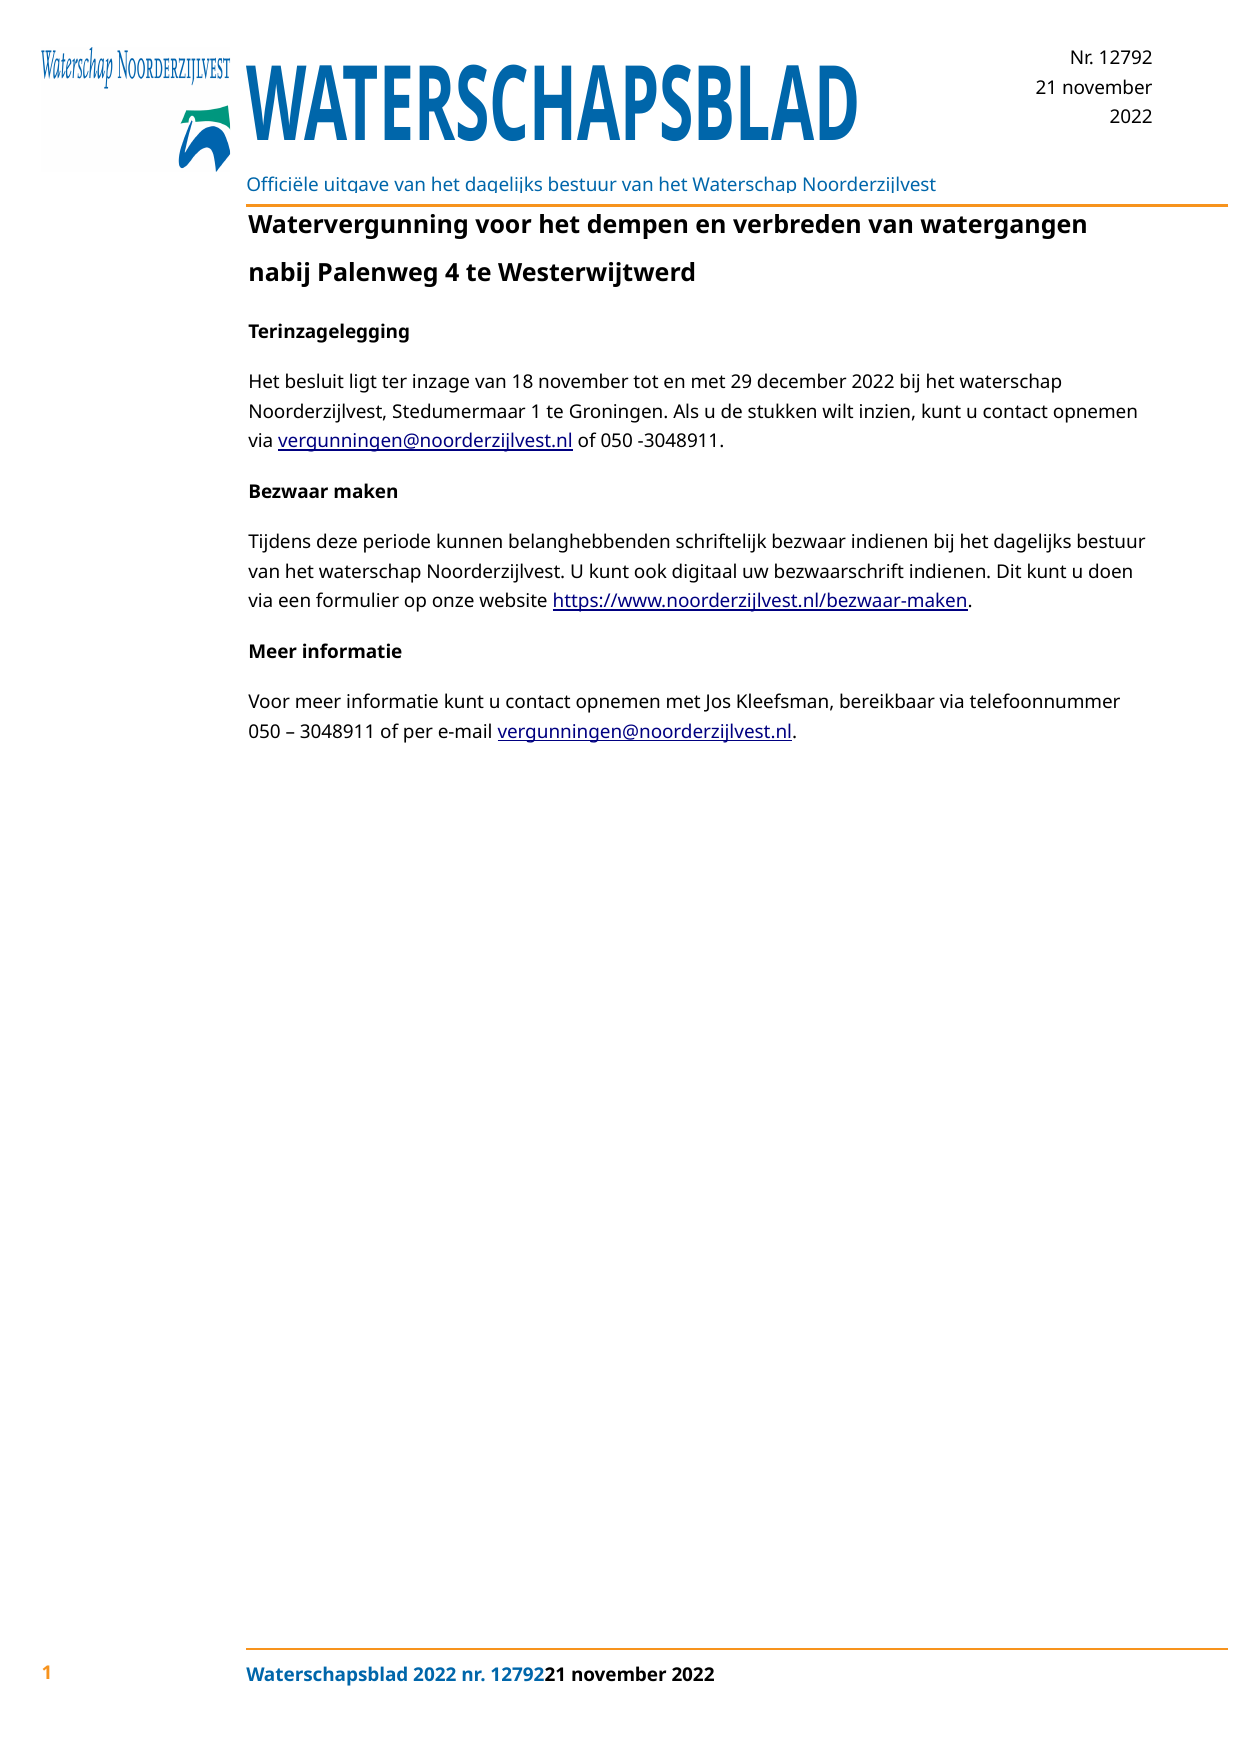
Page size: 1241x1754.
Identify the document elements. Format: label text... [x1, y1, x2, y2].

text Tijdens deze periode kunnen belanghebbenden schriftelijk bezwaar indienen bij het dagelijks bestuur van het waterschap Noorderzijlvest. U kunt ook digitaal uw bezwaarschrift indienen. Dit kunt u doen via een formulier op onze website https://www.noorderzijlvest.nl/bezwaar-maken. [248, 528, 1152, 613]
text Watervergunning voor het dempen en verbreden van watergangen nabij Palenweg 4 te Westerwijtwerd [248, 207, 1152, 288]
picture [41, 47, 231, 172]
text Terinzagelegging [248, 318, 1152, 344]
text Voor meer informatie kunt u contact opnemen met Jos Kleefsman, bereikbaar via telefoonnummer 050 – 3048911 of per e-mail vergunningen@noorderzijlvest.nl. [248, 688, 1152, 744]
text Bezwaar maken [248, 478, 1152, 504]
text Meer informatie [248, 638, 1152, 664]
text Het besluit ligt ter inzage van 18 november tot en met 29 december 2022 bij het waterschap Noorderzijlvest, Stedumermaar 1 te Groningen. Als u de stukken wilt inzien, kunt u contact opnemen via vergunningen@noorderzijlvest.nl of 050 -3048911. [248, 368, 1152, 453]
